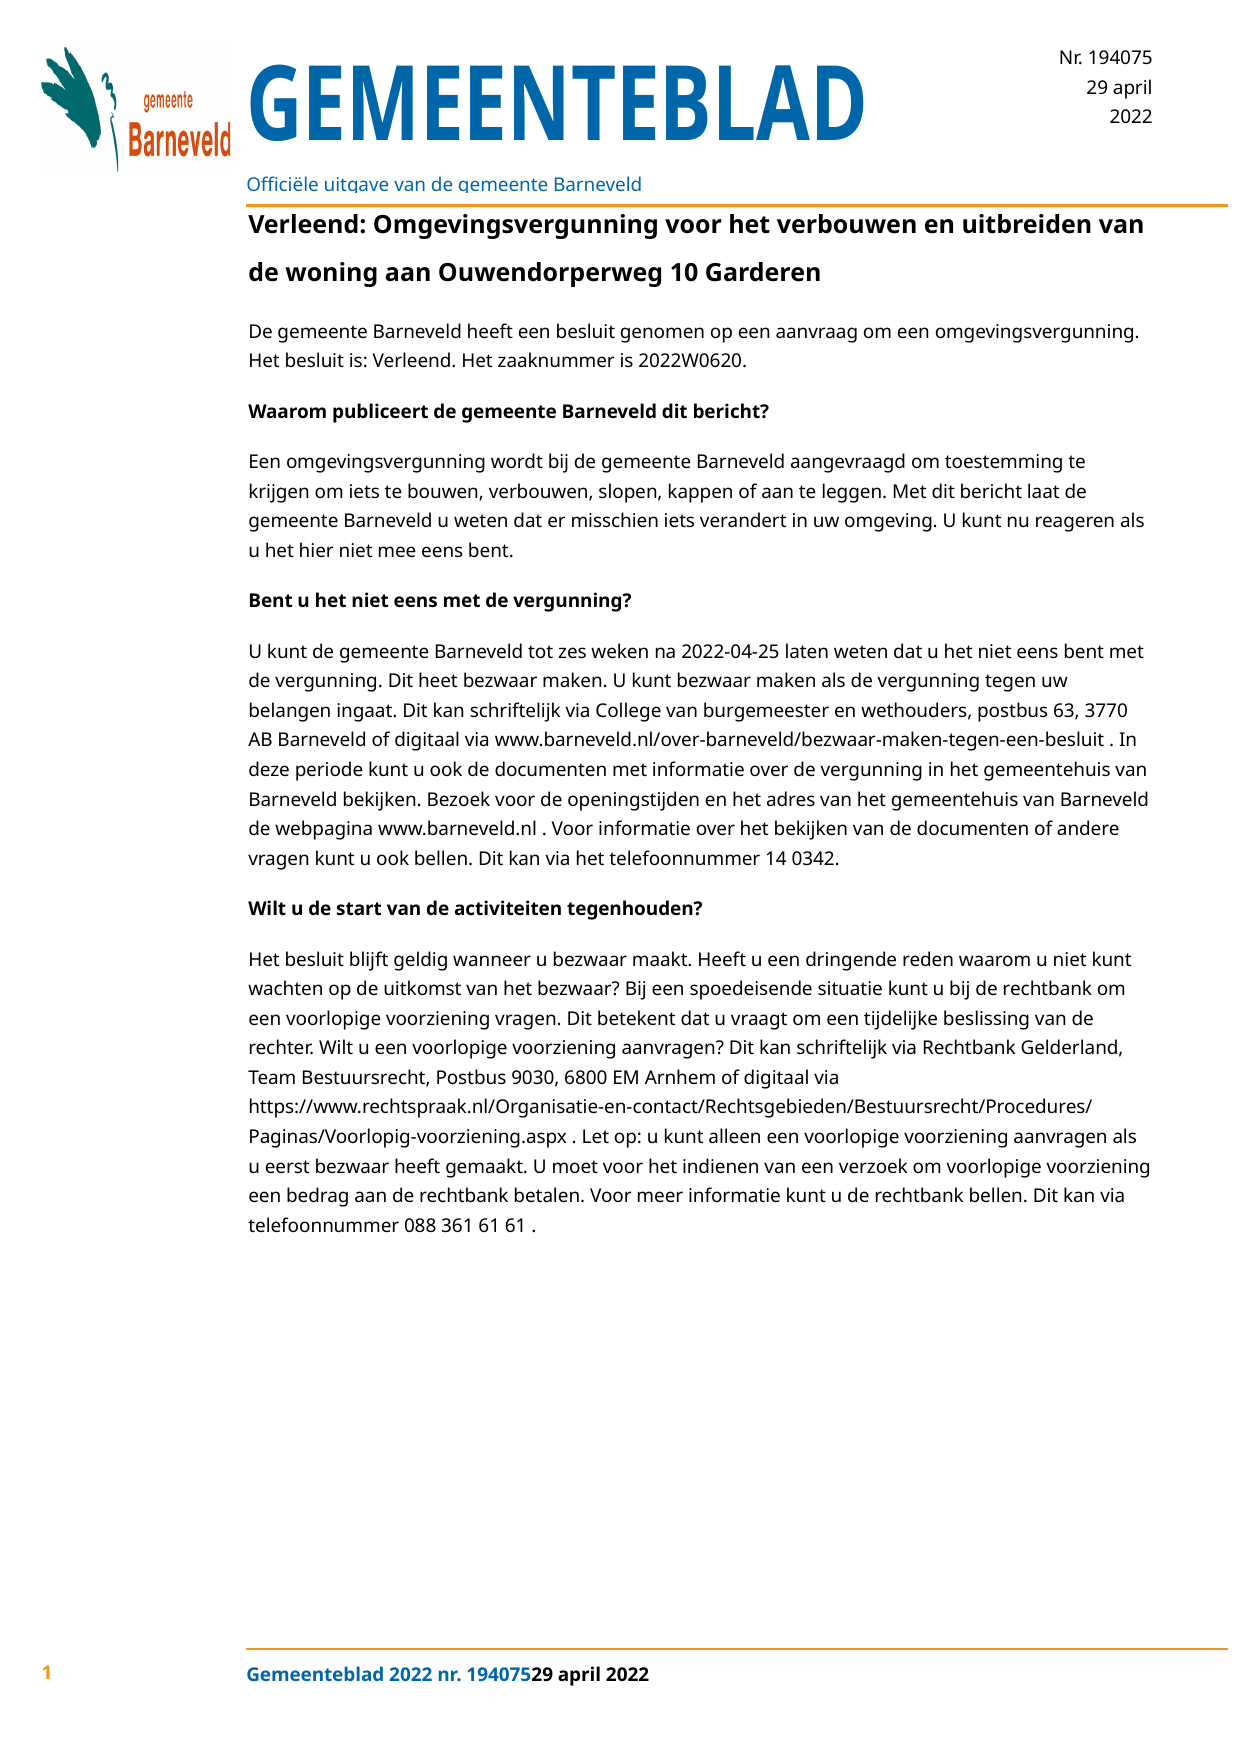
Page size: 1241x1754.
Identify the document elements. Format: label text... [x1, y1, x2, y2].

text Bent u het niet eens met de vergunning? [248, 587, 1152, 613]
text Verleend: Omgevingsvergunning voor het verbouwen en uitbreiden van de woning aan Ouwendorperweg 10 Garderen [248, 207, 1152, 288]
text Het besluit blijft geldig wanneer u bezwaar maakt. Heeft u een dringende reden waarom u niet kunt wachten op de uitkomst van het bezwaar? Bij een spoedeisende situatie kunt u bij de rechtbank om een voorlopige voorziening vragen. Dit betekent dat u vraagt om een tijdelijke beslissing van de rechter. Wilt u een voorlopige voorziening aanvragen? Dit kan schriftelijk via Rechtbank Gelderland, Team Bestuursrecht, Postbus 9030, 6800 EM Arnhem of digitaal via https://www.rechtspraak.nl/Organisatie-en-contact/Rechtsgebieden/Bestuursrecht/Procedures/Paginas/Voorlopig-voorziening.aspx . Let op: u kunt alleen een voorlopige voorziening aanvragen als u eerst bezwaar heeft gemaakt. U moet voor het indienen van een verzoek om voorlopige voorziening een bedrag aan de rechtbank betalen. Voor meer informatie kunt u de rechtbank bellen. Dit kan via telefoonnummer 088 361 61 61 . [248, 946, 1152, 1238]
text U kunt de gemeente Barneveld tot zes weken na 2022-04-25 laten weten dat u het niet eens bent met de vergunning. Dit heet bezwaar maken. U kunt bezwaar maken als de vergunning tegen uw belangen ingaat. Dit kan schriftelijk via College van burgemeester en wethouders, postbus 63, 3770 AB Barneveld of digitaal via www.barneveld.nl/over-barneveld/bezwaar-maken-tegen-een-besluit . In deze periode kunt u ook de documenten met informatie over de vergunning in het gemeentehuis van Barneveld bekijken. Bezoek voor de openingstijden en het adres van het gemeentehuis van Barneveld de webpagina www.barneveld.nl . Voor informatie over het bekijken van de documenten of andere vragen kunt u ook bellen. Dit kan via het telefoonnummer 14 0342. [248, 638, 1152, 871]
text Waarom publiceert de gemeente Barneveld dit bericht? [248, 398, 1152, 424]
picture [41, 47, 231, 172]
text Een omgevingsvergunning wordt bij de gemeente Barneveld aangevraagd om toestemming te krijgen om iets te bouwen, verbouwen, slopen, kappen of aan te leggen. Met dit bericht laat de gemeente Barneveld u weten dat er misschien iets verandert in uw omgeving. U kunt nu reageren als u het hier niet mee eens bent. [248, 448, 1152, 563]
text De gemeente Barneveld heeft een besluit genomen op een aanvraag om een omgevingsvergunning. Het besluit is: Verleend. Het zaaknummer is 2022W0620. [248, 318, 1152, 373]
text Wilt u de start van de activiteiten tegenhouden? [248, 895, 1152, 921]
